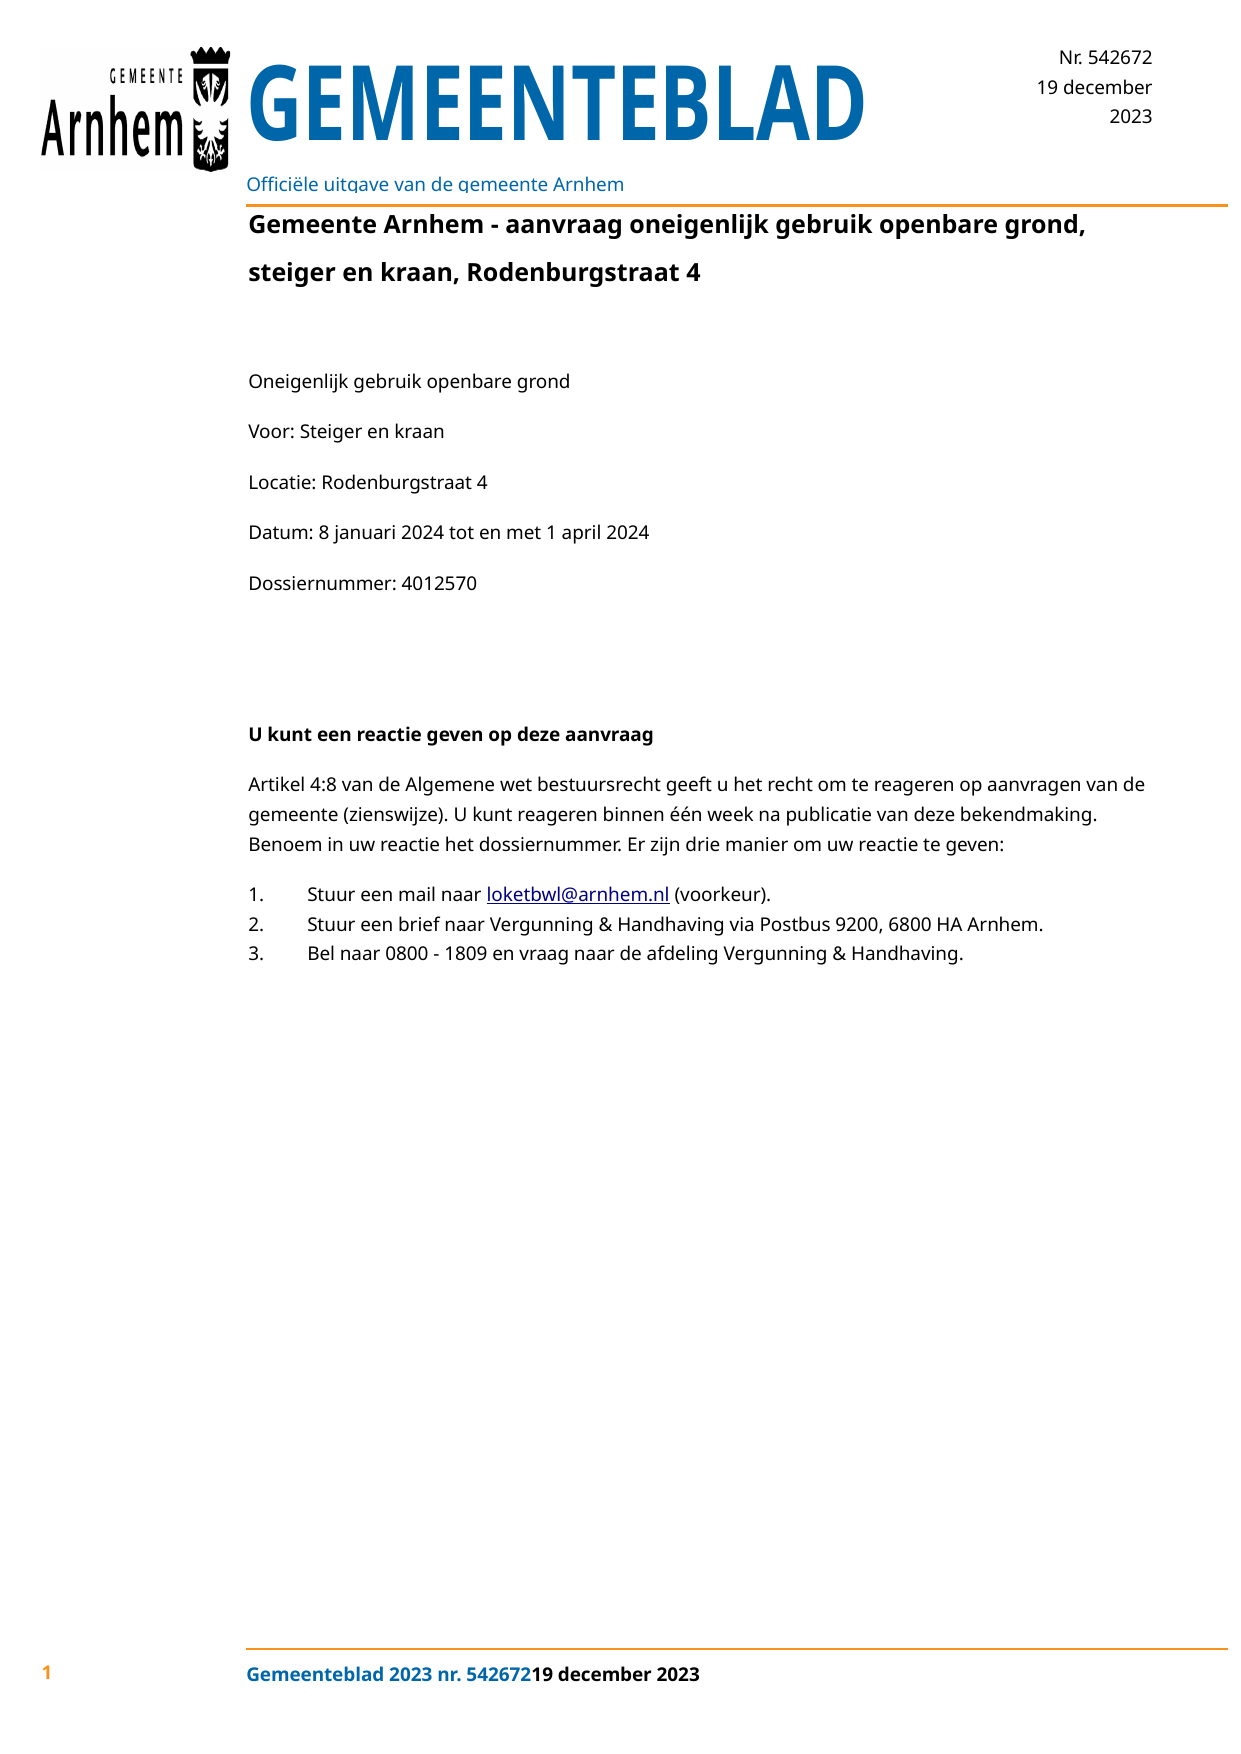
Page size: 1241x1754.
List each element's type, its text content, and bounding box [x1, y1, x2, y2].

text Locatie: Rodenburgstraat 4 [248, 469, 1152, 495]
list Stuur een mail naar loketbwl@arnhem.nl (voorkeur). [248, 881, 1152, 907]
text Gemeente Arnhem - aanvraag oneigenlijk gebruik openbare grond, steiger en kraan, Rodenburgstraat 4 [248, 207, 1152, 288]
text Datum: 8 januari 2024 tot en met 1 april 2024 [248, 519, 1152, 545]
list Stuur een brief naar Vergunning & Handhaving via Postbus 9200, 6800 HA Arnhem. [248, 911, 1152, 937]
text Voor: Steiger en kraan [248, 419, 1152, 444]
list Bel naar 0800 - 1809 en vraag naar de afdeling Vergunning & Handhaving. [248, 940, 1152, 966]
text Oneigenlijk gebruik openbare grond [248, 368, 1152, 394]
text U kunt een reactie geven op deze aanvraag [248, 721, 1152, 747]
text Artikel 4:8 van de Algemene wet bestuursrecht geeft u het recht om te reageren op aanvragen van de gemeente (zienswijze). U kunt reageren binnen één week na publicatie van deze bekendmaking. Benoem in uw reactie het dossiernummer. Er zijn drie manier om uw reactie te geven: [248, 772, 1152, 857]
picture [41, 47, 231, 172]
text Dossiernummer: 4012570 [248, 570, 1152, 596]
